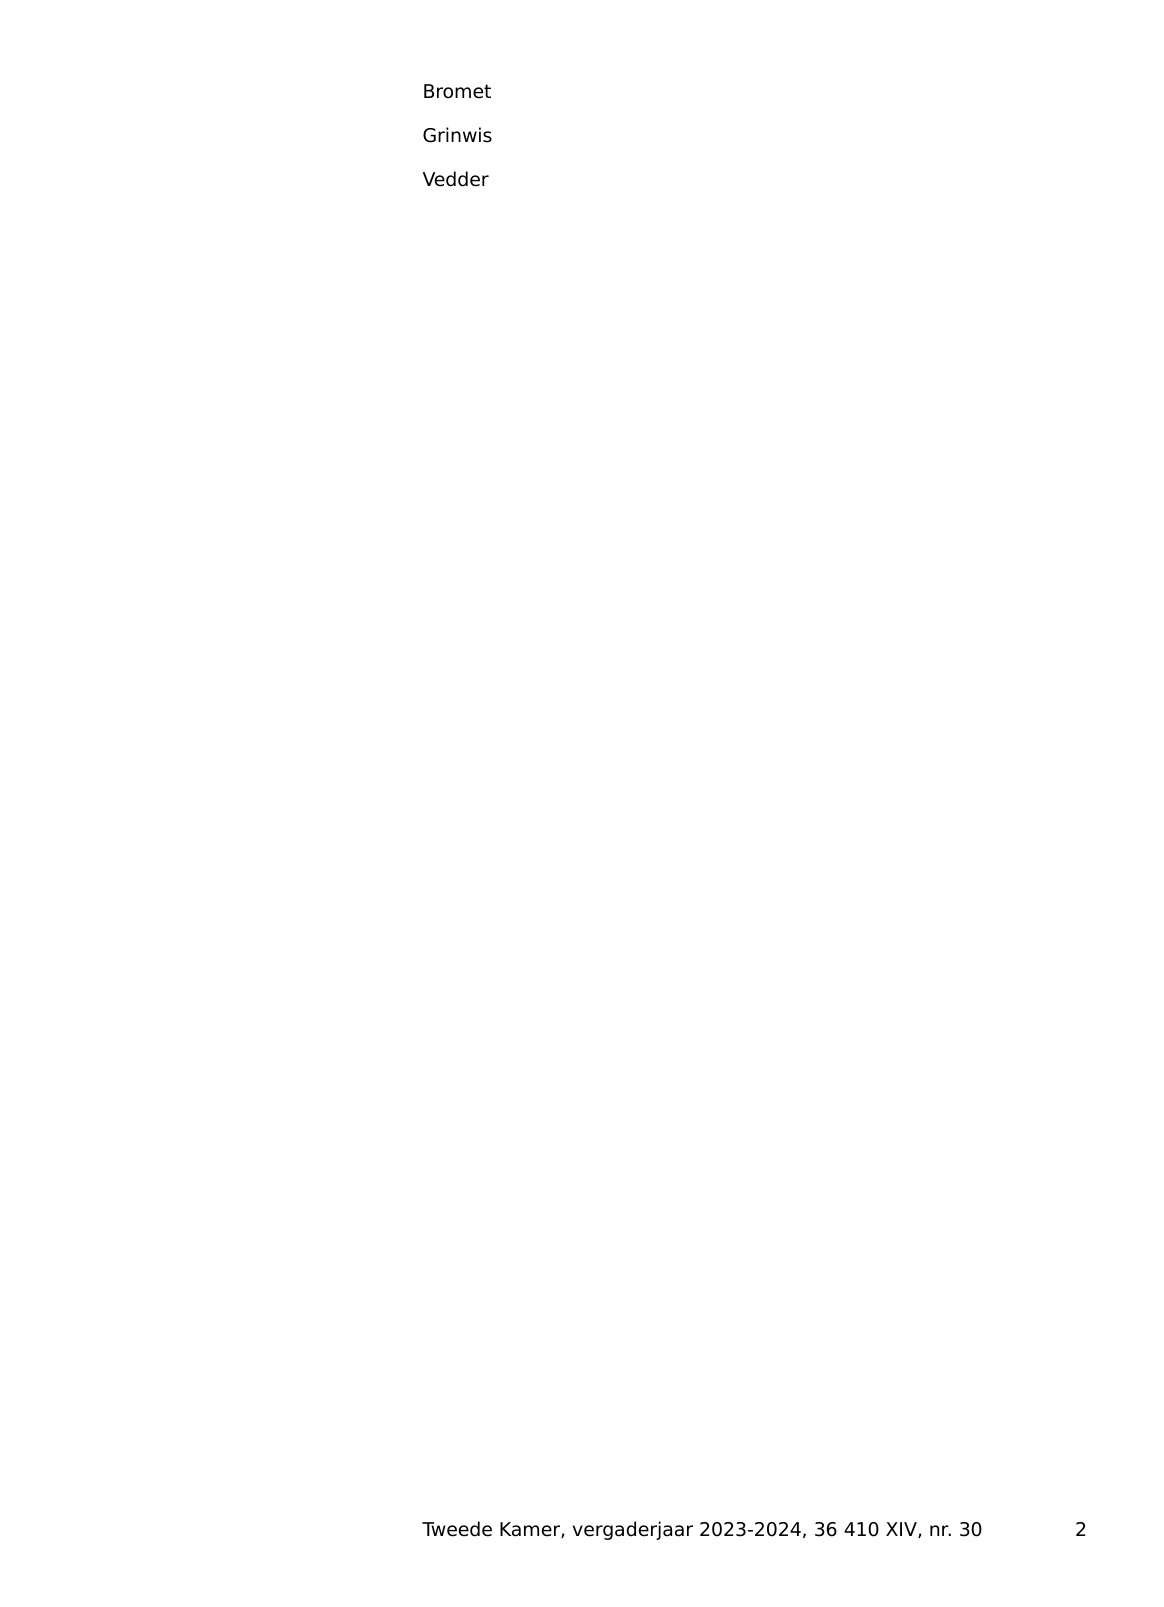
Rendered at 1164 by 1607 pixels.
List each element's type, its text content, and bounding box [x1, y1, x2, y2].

text Bromet Grinwis Vedder [422, 59, 1087, 191]
